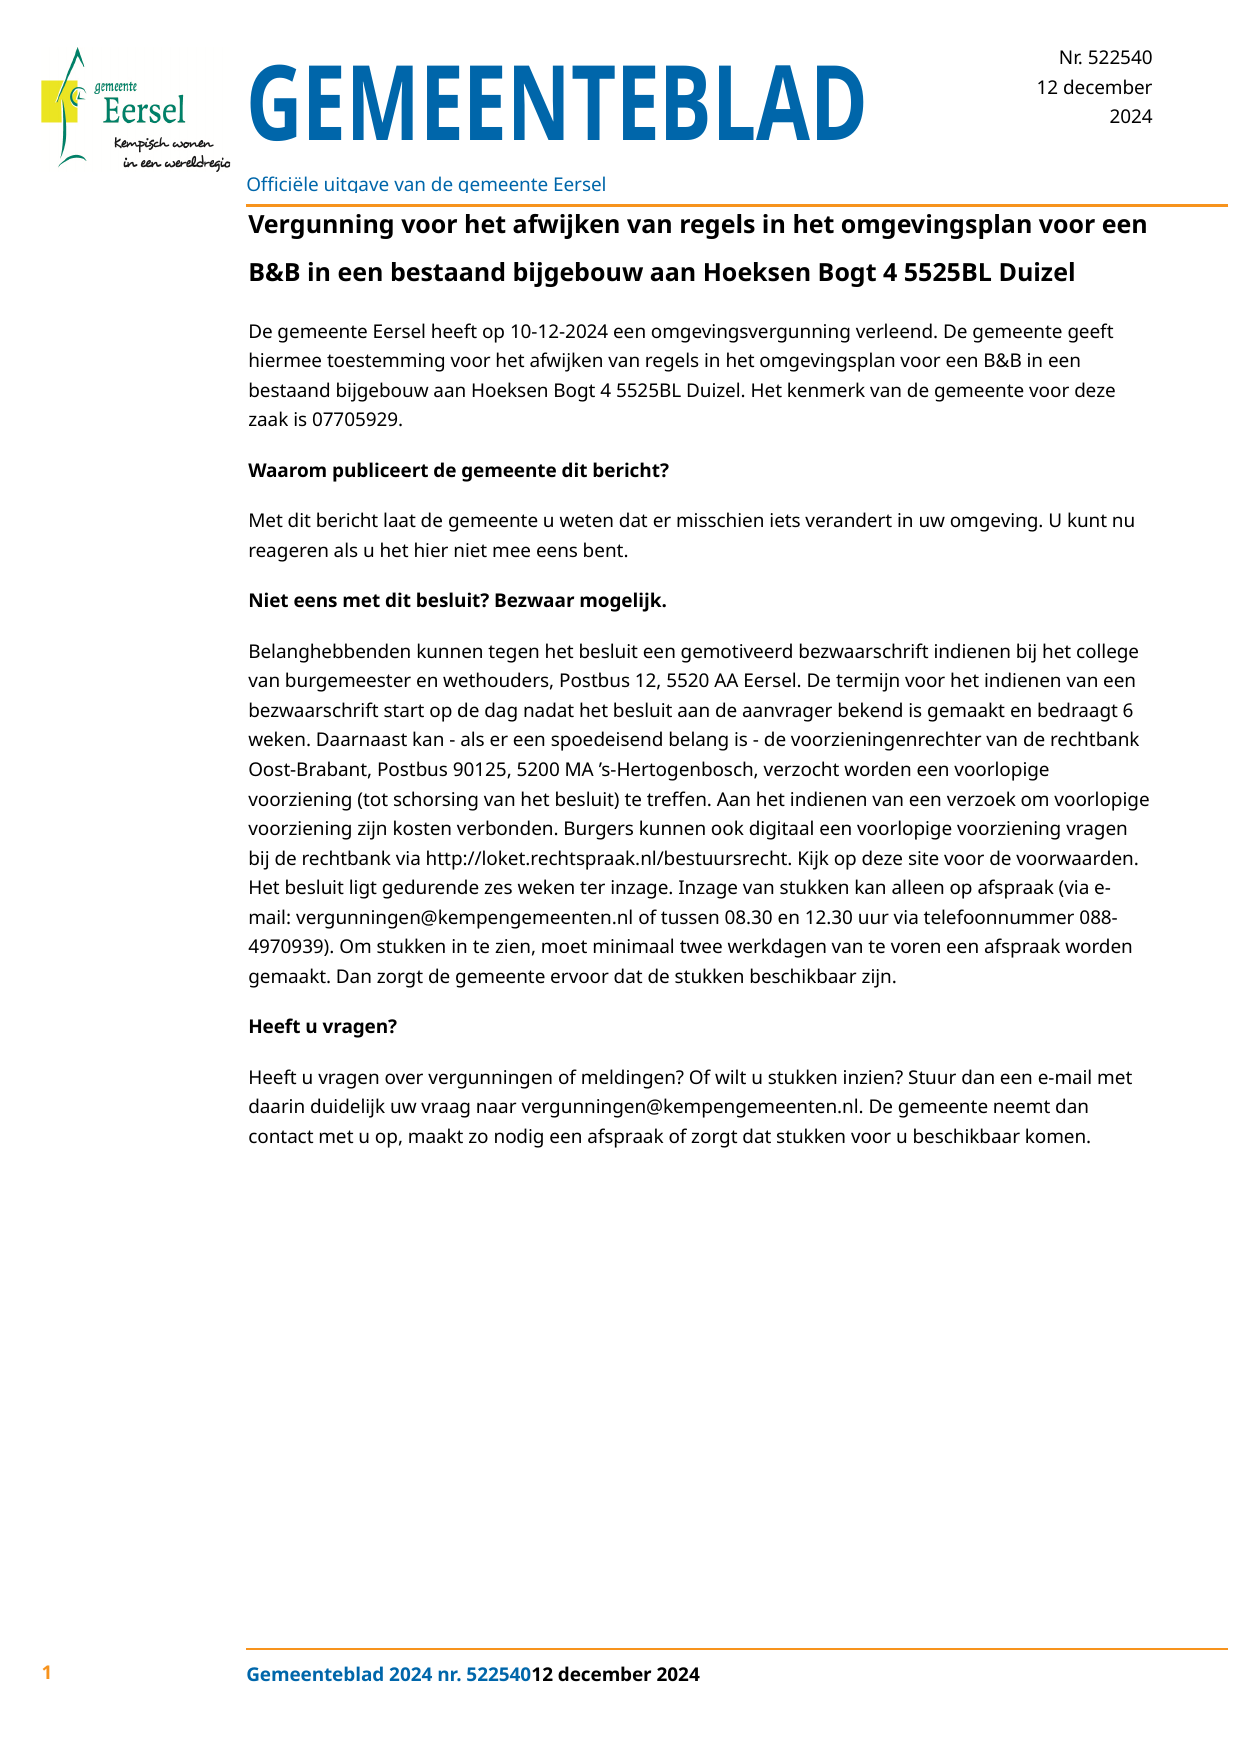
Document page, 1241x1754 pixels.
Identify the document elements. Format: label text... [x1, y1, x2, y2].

text Met dit bericht laat de gemeente u weten dat er misschien iets verandert in uw omgeving. U kunt nu reageren als u het hier niet mee eens bent. [248, 507, 1152, 563]
picture [41, 47, 231, 172]
text Waarom publiceert de gemeente dit bericht? [248, 457, 1152, 483]
text Vergunning voor het afwijken van regels in het omgevingsplan voor een B&B in een bestaand bijgebouw aan Hoeksen Bogt 4 5525BL Duizel [248, 207, 1152, 288]
text Belanghebbenden kunnen tegen het besluit een gemotiveerd bezwaarschrift indienen bij het college van burgemeester en wethouders, Postbus 12, 5520 AA Eersel. De termijn voor het indienen van een bezwaarschrift start op de dag nadat het besluit aan de aanvrager bekend is gemaakt en bedraagt 6 weken. Daarnaast kan - als er een spoedeisend belang is - de voorzieningenrechter van de rechtbank Oost-Brabant, Postbus 90125, 5200 MA ’s-Hertogenbosch, verzocht worden een voorlopige voorziening (tot schorsing van het besluit) te treffen. Aan het indienen van een verzoek om voorlopige voorziening zijn kosten verbonden. Burgers kunnen ook digitaal een voorlopige voorziening vragen bij de rechtbank via http://loket.rechtspraak.nl/bestuursrecht. Kijk op deze site voor de voorwaarden. Het besluit ligt gedurende zes weken ter inzage. Inzage van stukken kan alleen op afspraak (via e-mail: vergunningen@kempengemeenten.nl of tussen 08.30 en 12.30 uur via telefoonnummer 088-4970939). Om stukken in te zien, moet minimaal twee werkdagen van te voren een afspraak worden gemaakt. Dan zorgt de gemeente ervoor dat de stukken beschikbaar zijn. [248, 638, 1152, 989]
text De gemeente Eersel heeft op 10-12-2024 een omgevingsvergunning verleend. De gemeente geeft hiermee toestemming voor het afwijken van regels in het omgevingsplan voor een B&B in een bestaand bijgebouw aan Hoeksen Bogt 4 5525BL Duizel. Het kenmerk van de gemeente voor deze zaak is 07705929. [248, 318, 1152, 432]
text Heeft u vragen over vergunningen of meldingen? Of wilt u stukken inzien? Stuur dan een e-mail met daarin duidelijk uw vraag naar vergunningen@kempengemeenten.nl. De gemeente neemt dan contact met u op, maakt zo nodig een afspraak of zorgt dat stukken voor u beschikbaar komen. [248, 1064, 1152, 1149]
text Heeft u vragen? [248, 1014, 1152, 1039]
text Niet eens met dit besluit? Bezwaar mogelijk. [248, 587, 1152, 613]
